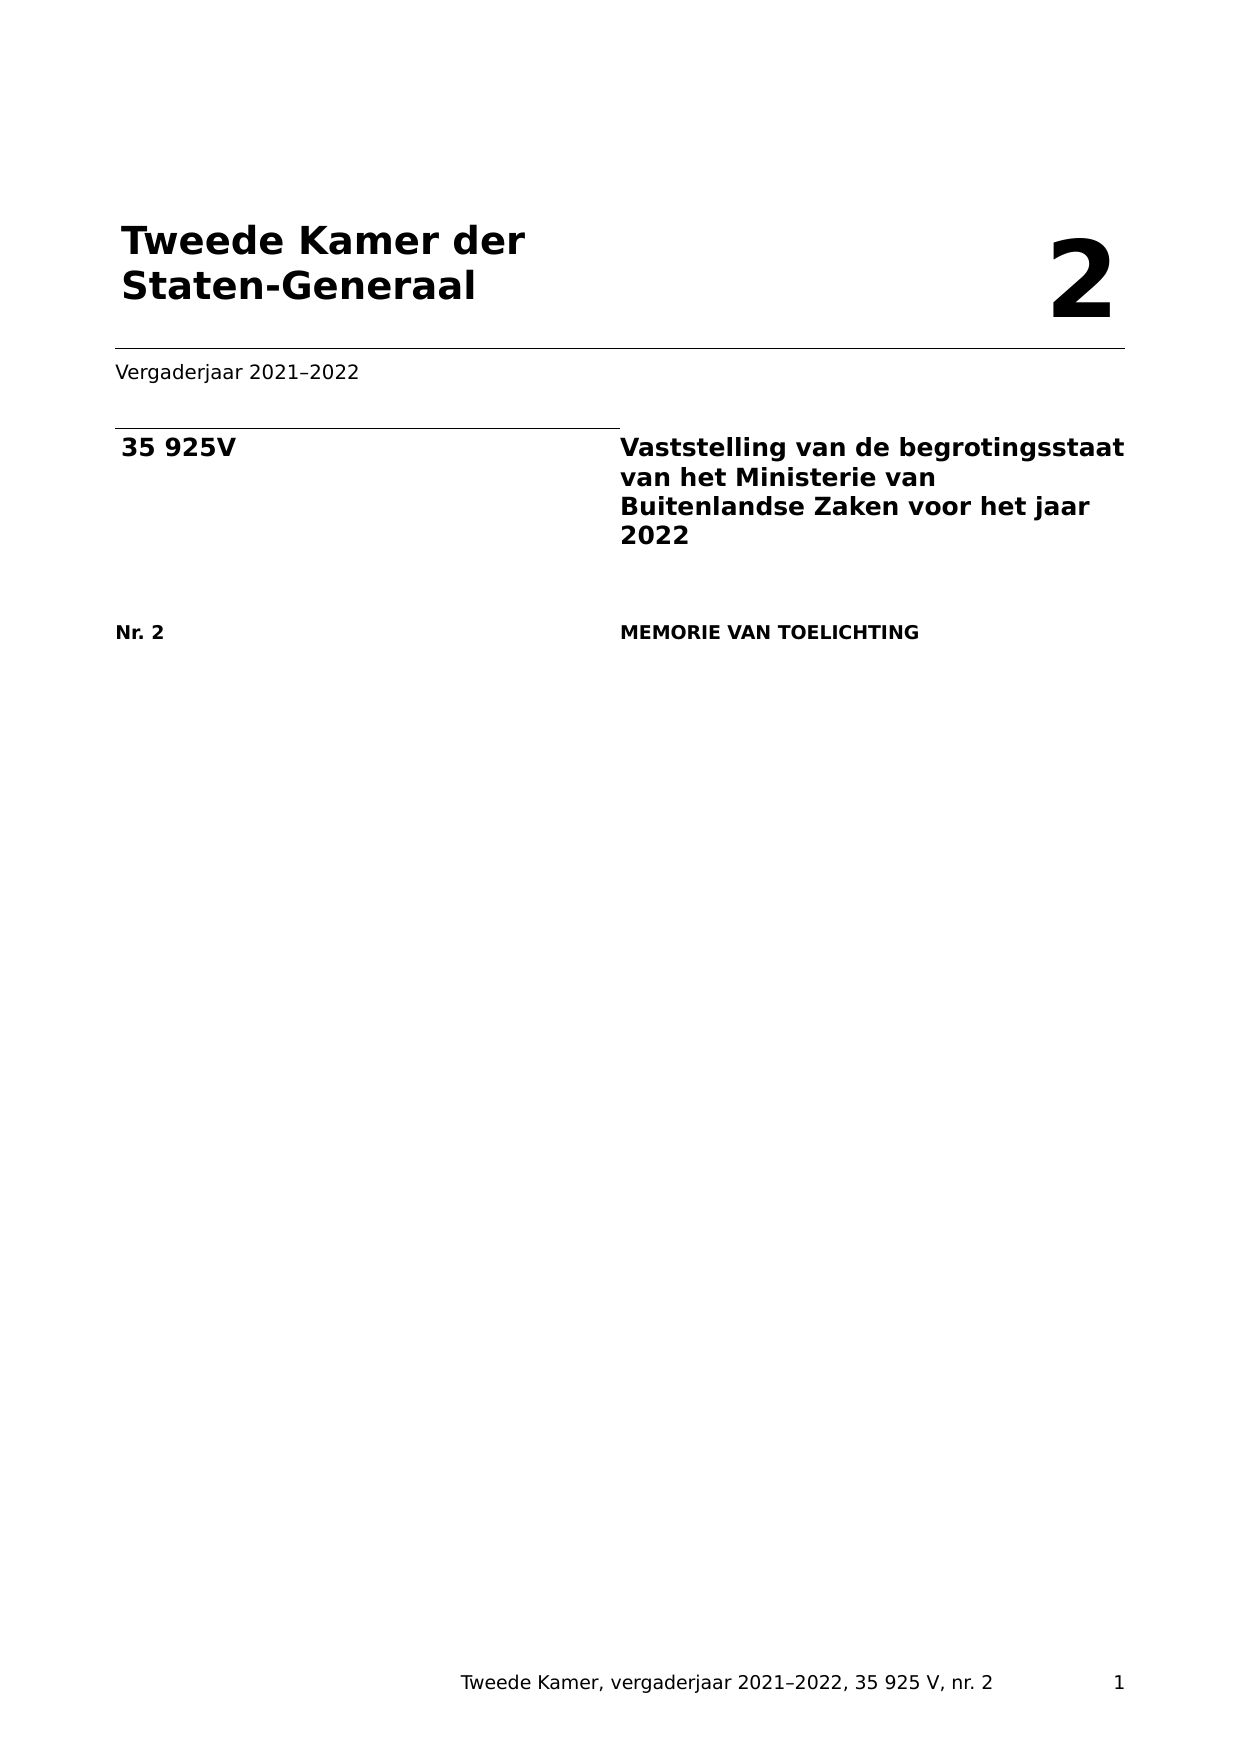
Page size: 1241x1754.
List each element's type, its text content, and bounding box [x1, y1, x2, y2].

table_header Tweede Kamer der Staten-Generaal [115, 213, 620, 348]
table_header Memorie van toelichting [620, 622, 1125, 666]
table_header Nr. 2 [115, 622, 620, 666]
table_header Vaststelling van de begrotingsstaat van het Ministerie van Buitenlandse Zaken voor het jaar 2022 [620, 428, 1125, 556]
table_header 2 [620, 213, 1125, 348]
table_header 35 925V [115, 429, 620, 556]
table_cell Vergaderjaar 2021–2022 [115, 349, 1125, 384]
